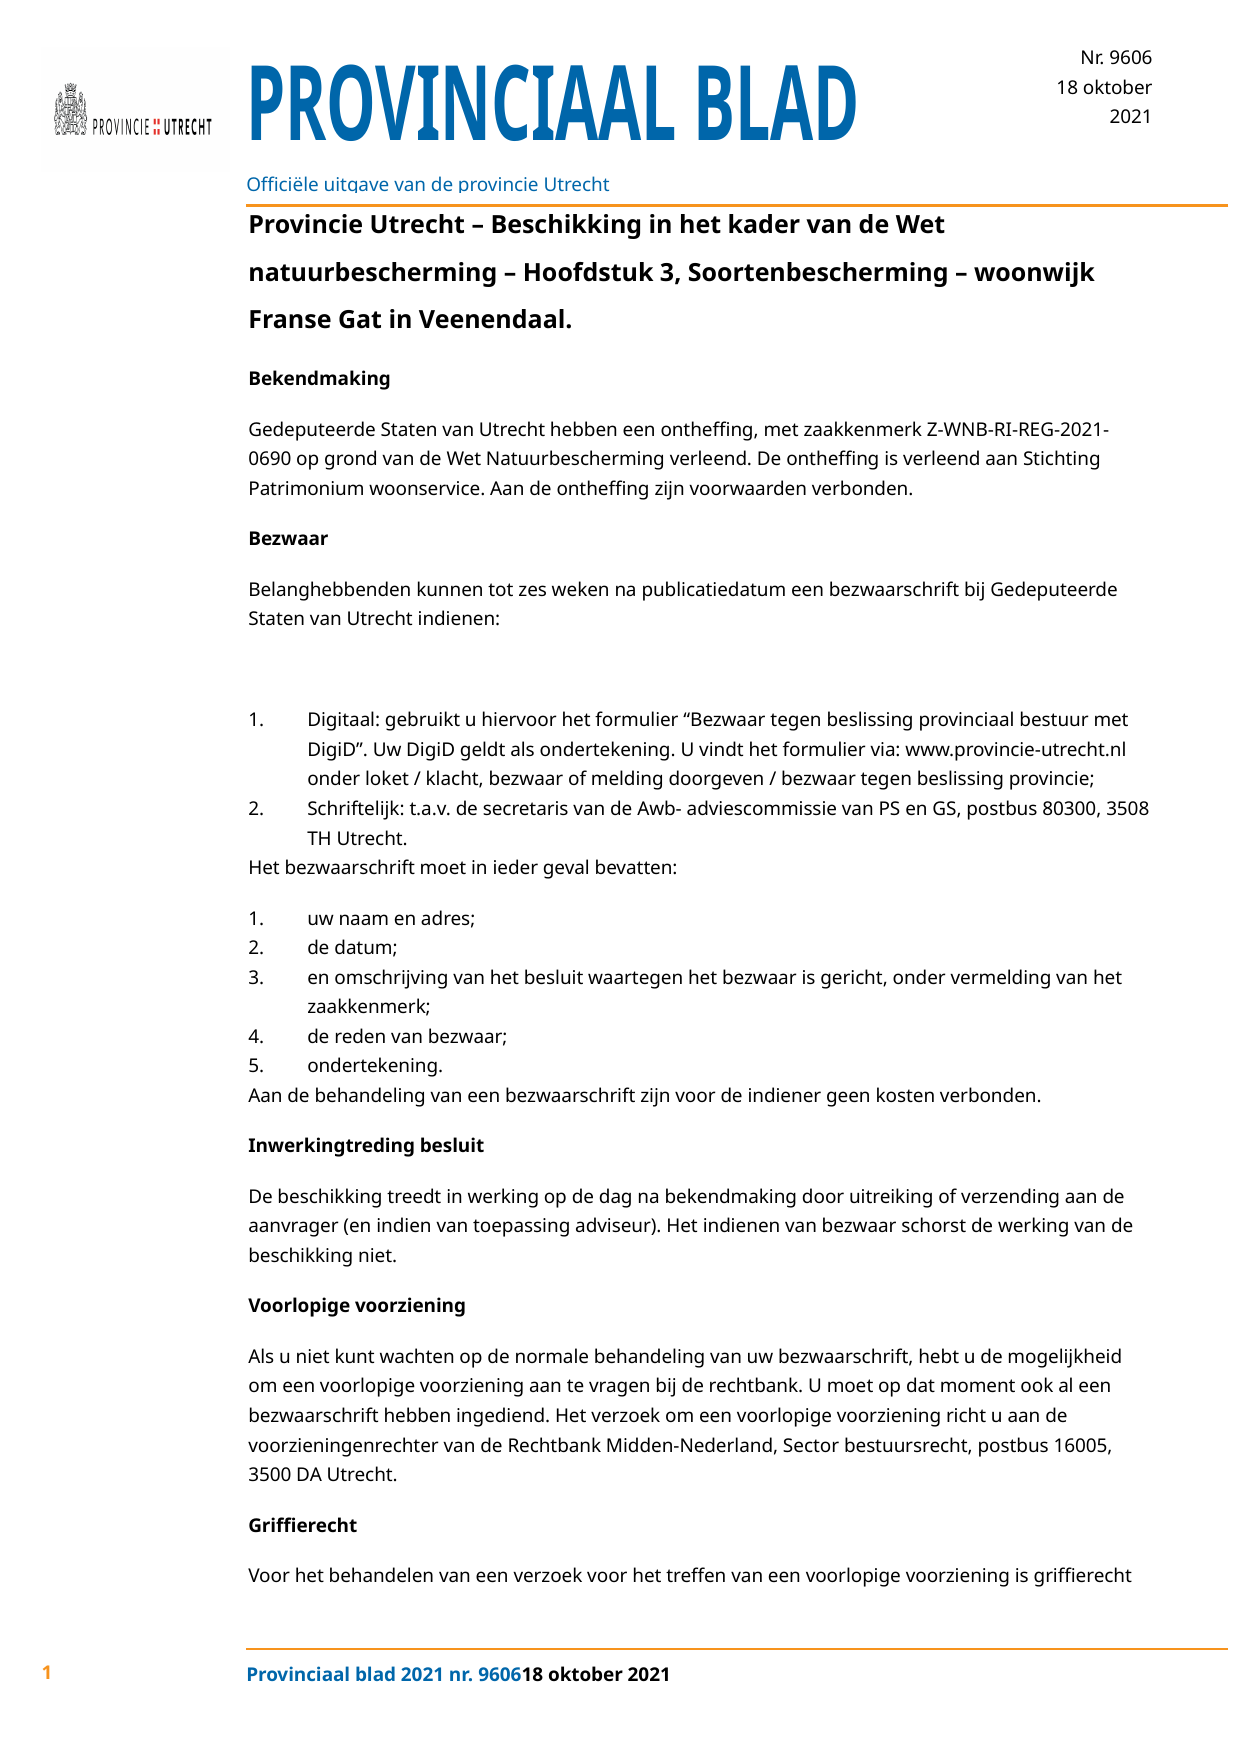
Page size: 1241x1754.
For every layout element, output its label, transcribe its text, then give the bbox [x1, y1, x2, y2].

text Aan de behandeling van een bezwaarschrift zijn voor de indiener geen kosten verbonden. [248, 1082, 1152, 1108]
text Voor het behandelen van een verzoek voor het treffen van een voorlopige voorziening is griffierecht [248, 1562, 1152, 1588]
list Digitaal: gebruikt u hiervoor het formulier “Bezwaar tegen beslissing provinciaal bestuur met DigiD”. Uw DigiD geldt als ondertekening. U vindt het formulier via: www.provincie-utrecht.nl onder loket / klacht, bezwaar of melding doorgeven / bezwaar tegen beslissing provincie; [248, 706, 1152, 791]
text Inwerkingtreding besluit [248, 1133, 1152, 1158]
text Griffierecht [248, 1512, 1152, 1537]
text Het bezwaarschrift moet in ieder geval bevatten: [248, 854, 1152, 880]
list de datum; [248, 934, 1152, 960]
list ondertekening. [248, 1053, 1152, 1078]
list de reden van bezwaar; [248, 1023, 1152, 1049]
text Belanghebbenden kunnen tot zes weken na publicatiedatum een bezwaarschrift bij Gedeputeerde Staten van Utrecht indienen: [248, 576, 1152, 631]
text Provincie Utrecht – Beschikking in het kader van de Wet natuurbescherming – Hoofdstuk 3, Soortenbescherming – woonwijk Franse Gat in Veenendaal. [248, 207, 1152, 336]
list uw naam en adres; [248, 905, 1152, 930]
text De beschikking treedt in werking op de dag na bekendmaking door uitreiking of verzending aan de aanvrager (en indien van toepassing adviseur). Het indienen van bezwaar schorst de werking van de beschikking niet. [248, 1183, 1152, 1268]
text Bekendmaking [248, 366, 1152, 391]
text Als u niet kunt wachten op de normale behandeling van uw bezwaarschrift, hebt u de mogelijkheid om een voorlopige voorziening aan te vragen bij de rechtbank. U moet op dat moment ook al een bezwaarschrift hebben ingediend. Het verzoek om een voorlopige voorziening richt u aan de voorzieningenrechter van de Rechtbank Midden-Nederland, Sector bestuursrecht, postbus 16005, 3500 DA Utrecht. [248, 1343, 1152, 1487]
picture [41, 47, 231, 172]
list Schriftelijk: t.a.v. de secretaris van de Awb- adviescommissie van PS en GS, postbus 80300, 3508 TH Utrecht. [248, 795, 1152, 850]
text Bezwaar [248, 526, 1152, 551]
text Gedeputeerde Staten van Utrecht hebben een ontheffing, met zaakkenmerk Z-WNB-RI-REG-2021-0690 op grond van de Wet Natuurbescherming verleend. De ontheffing is verleend aan Stichting Patrimonium woonservice. Aan de ontheffing zijn voorwaarden verbonden. [248, 416, 1152, 501]
list en omschrijving van het besluit waartegen het bezwaar is gericht, onder vermelding van het zaakkenmerk; [248, 964, 1152, 1019]
text Voorlopige voorziening [248, 1293, 1152, 1318]
